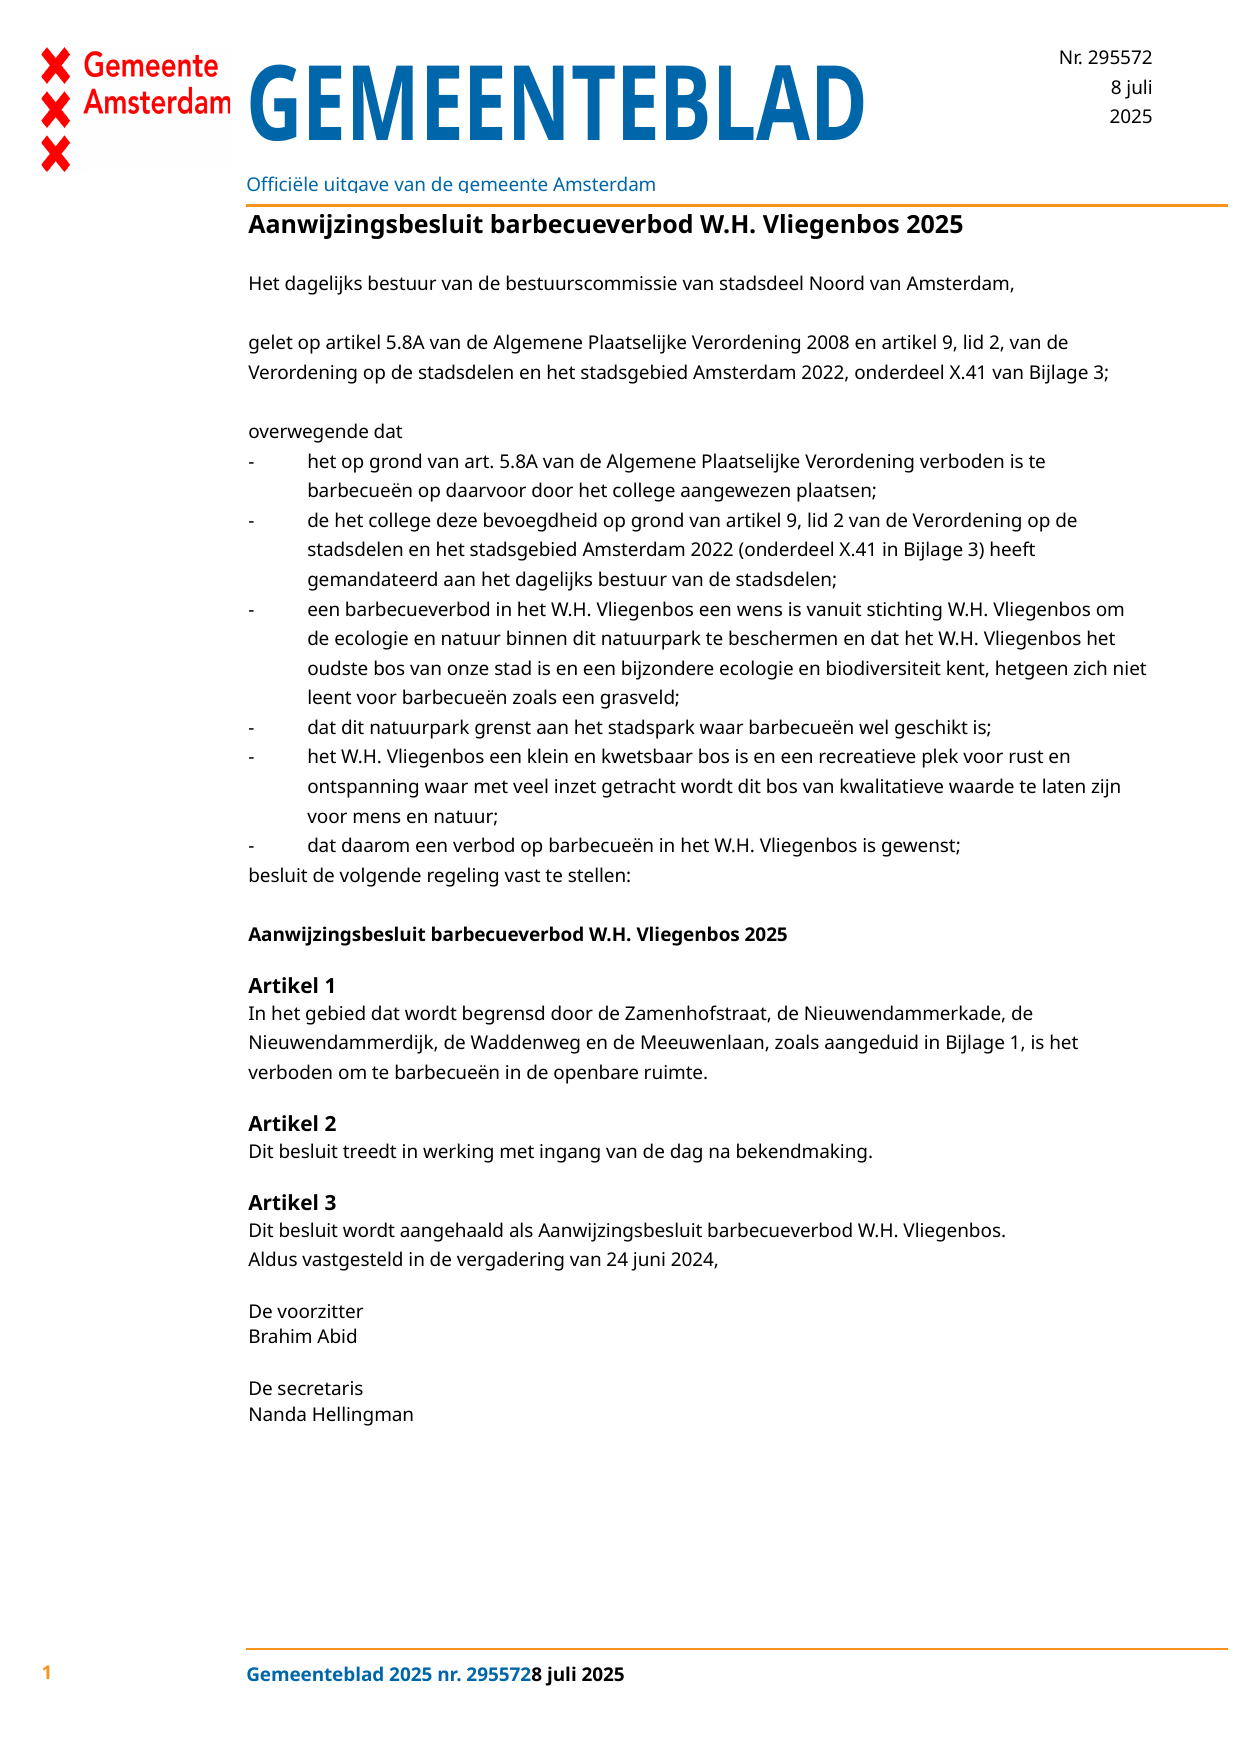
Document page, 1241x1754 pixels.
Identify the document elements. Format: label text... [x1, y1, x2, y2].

list de het college deze bevoegdheid op grond van artikel 9, lid 2 van de Verordening op de stadsdelen en het stadsgebied Amsterdam 2022 (onderdeel X.41 in Bijlage 3) heeft gemandateerd aan het dagelijks bestuur van de stadsdelen; [248, 507, 1152, 592]
list dat daarom een verbod op barbecueën in het W.H. Vliegenbos is gewenst; [248, 832, 1152, 858]
list dat dit natuurpark grenst aan het stadspark waar barbecueën wel geschikt is; [248, 714, 1152, 740]
text Aanwijzingsbesluit barbecueverbod W.H. Vliegenbos 2025 [248, 921, 1152, 947]
list een barbecueverbod in het W.H. Vliegenbos een wens is vanuit stichting W.H. Vliegenbos om de ecologie en natuur binnen dit natuurpark te beschermen en dat het W.H. Vliegenbos het oudste bos van onze stad is en een bijzondere ecologie en biodiversiteit kent, hetgeen zich niet leent voor barbecueën zoals een grasveld; [248, 596, 1152, 710]
text Artikel 2 [248, 1109, 1152, 1138]
text Aldus vastgesteld in de vergadering van 24 juni 2024, [248, 1246, 1152, 1272]
text gelet op artikel 5.8A van de Algemene Plaatselijke Verordening 2008 en artikel 9, lid 2, van de Verordening op de stadsdelen en het stadsgebied Amsterdam 2022, onderdeel X.41 van Bijlage 3; [248, 329, 1152, 385]
text In het gebied dat wordt begrensd door de Zamenhofstraat, de Nieuwendammerkade, de Nieuwendammerdijk, de Waddenweg en de Meeuwenlaan, zoals aangeduid in Bijlage 1, is het verboden om te barbecueën in de openbare ruimte. [248, 1000, 1152, 1085]
picture [41, 47, 231, 172]
text De voorzitter [248, 1298, 1152, 1324]
text De secretaris [248, 1375, 1152, 1401]
text Artikel 1 [248, 972, 1152, 1000]
text Artikel 3 [248, 1188, 1152, 1217]
text Dit besluit treedt in werking met ingang van de dag na bekendmaking. [248, 1138, 1152, 1164]
list het W.H. Vliegenbos een klein en kwetsbaar bos is en een recreatieve plek voor rust en ontspanning waar met veel inzet getracht wordt dit bos van kwalitatieve waarde te laten zijn voor mens en natuur; [248, 744, 1152, 828]
text Dit besluit wordt aangehaald als Aanwijzingsbesluit barbecueverbod W.H. Vliegenbos. [248, 1217, 1152, 1243]
list het op grond van art. 5.8A van de Algemene Plaatselijke Verordening verboden is te barbecueën op daarvoor door het college aangewezen plaatsen; [248, 448, 1152, 503]
text besluit de volgende regeling vast te stellen: [248, 862, 1152, 888]
text Het dagelijks bestuur van de bestuurscommissie van stadsdeel Noord van Amsterdam, [248, 270, 1152, 296]
text Aanwijzingsbesluit barbecueverbod W.H. Vliegenbos 2025 [248, 207, 1152, 241]
text overwegende dat [248, 418, 1152, 444]
text Nanda Hellingman [248, 1401, 1152, 1427]
text Brahim Abid [248, 1324, 1152, 1349]
